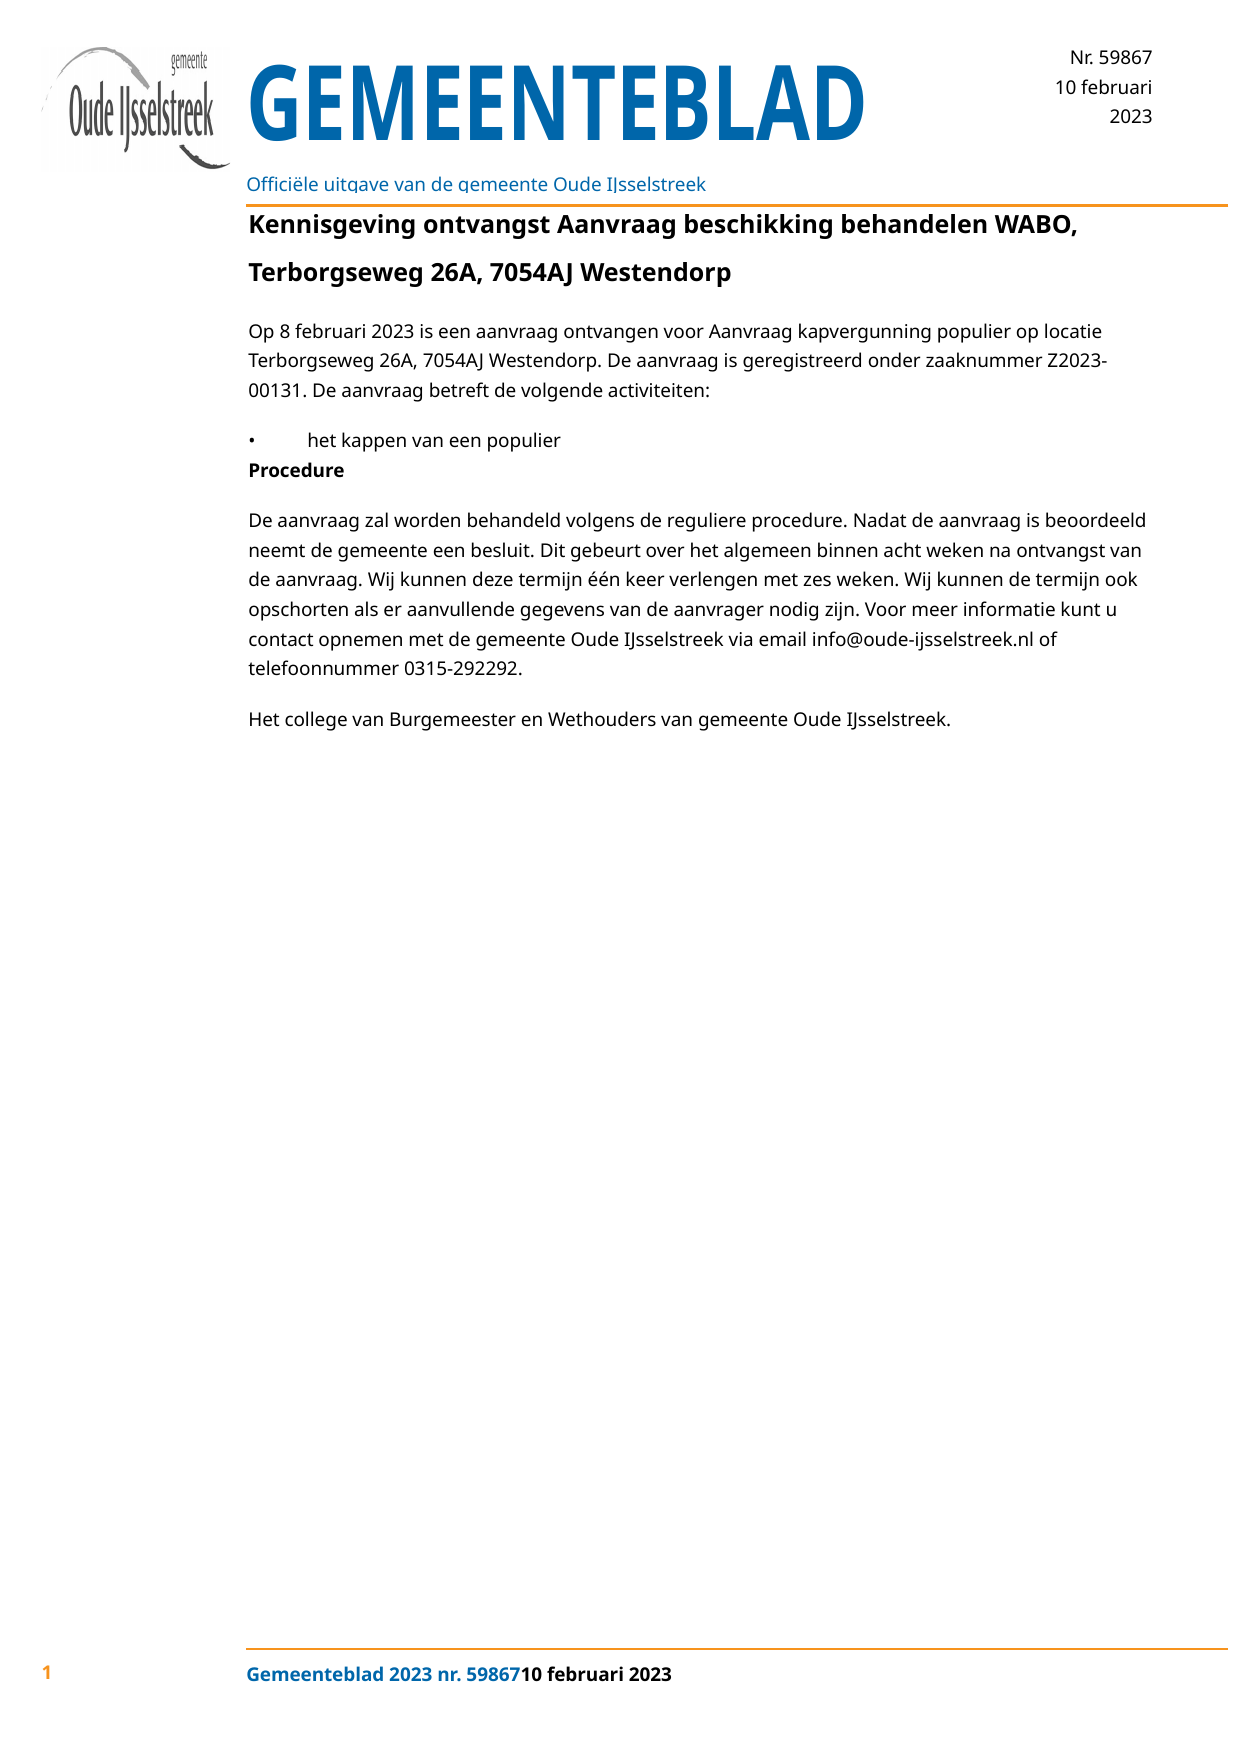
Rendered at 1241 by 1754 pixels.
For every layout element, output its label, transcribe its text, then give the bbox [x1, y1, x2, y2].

list het kappen van een populier [248, 427, 1152, 453]
text De aanvraag zal worden behandeld volgens de reguliere procedure. Nadat de aanvraag is beoordeeld neemt de gemeente een besluit. Dit gebeurt over het algemeen binnen acht weken na ontvangst van de aanvraag. Wij kunnen deze termijn één keer verlengen met zes weken. Wij kunnen de termijn ook opschorten als er aanvullende gegevens van de aanvrager nodig zijn. Voor meer informatie kunt u contact opnemen met de gemeente Oude IJsselstreek via email info@oude-ijsselstreek.nl of telefoonnummer 0315-292292. [248, 507, 1152, 681]
text Kennisgeving ontvangst Aanvraag beschikking behandelen WABO, Terborgseweg 26A, 7054AJ Westendorp [248, 207, 1152, 288]
text Procedure [248, 457, 1152, 483]
text Het college van Burgemeester en Wethouders van gemeente Oude IJsselstreek. [248, 706, 1152, 732]
picture [41, 47, 231, 172]
text Op 8 februari 2023 is een aanvraag ontvangen voor Aanvraag kapvergunning populier op locatie Terborgseweg 26A, 7054AJ Westendorp. De aanvraag is geregistreerd onder zaaknummer Z2023-00131. De aanvraag betreft de volgende activiteiten: [248, 318, 1152, 403]
